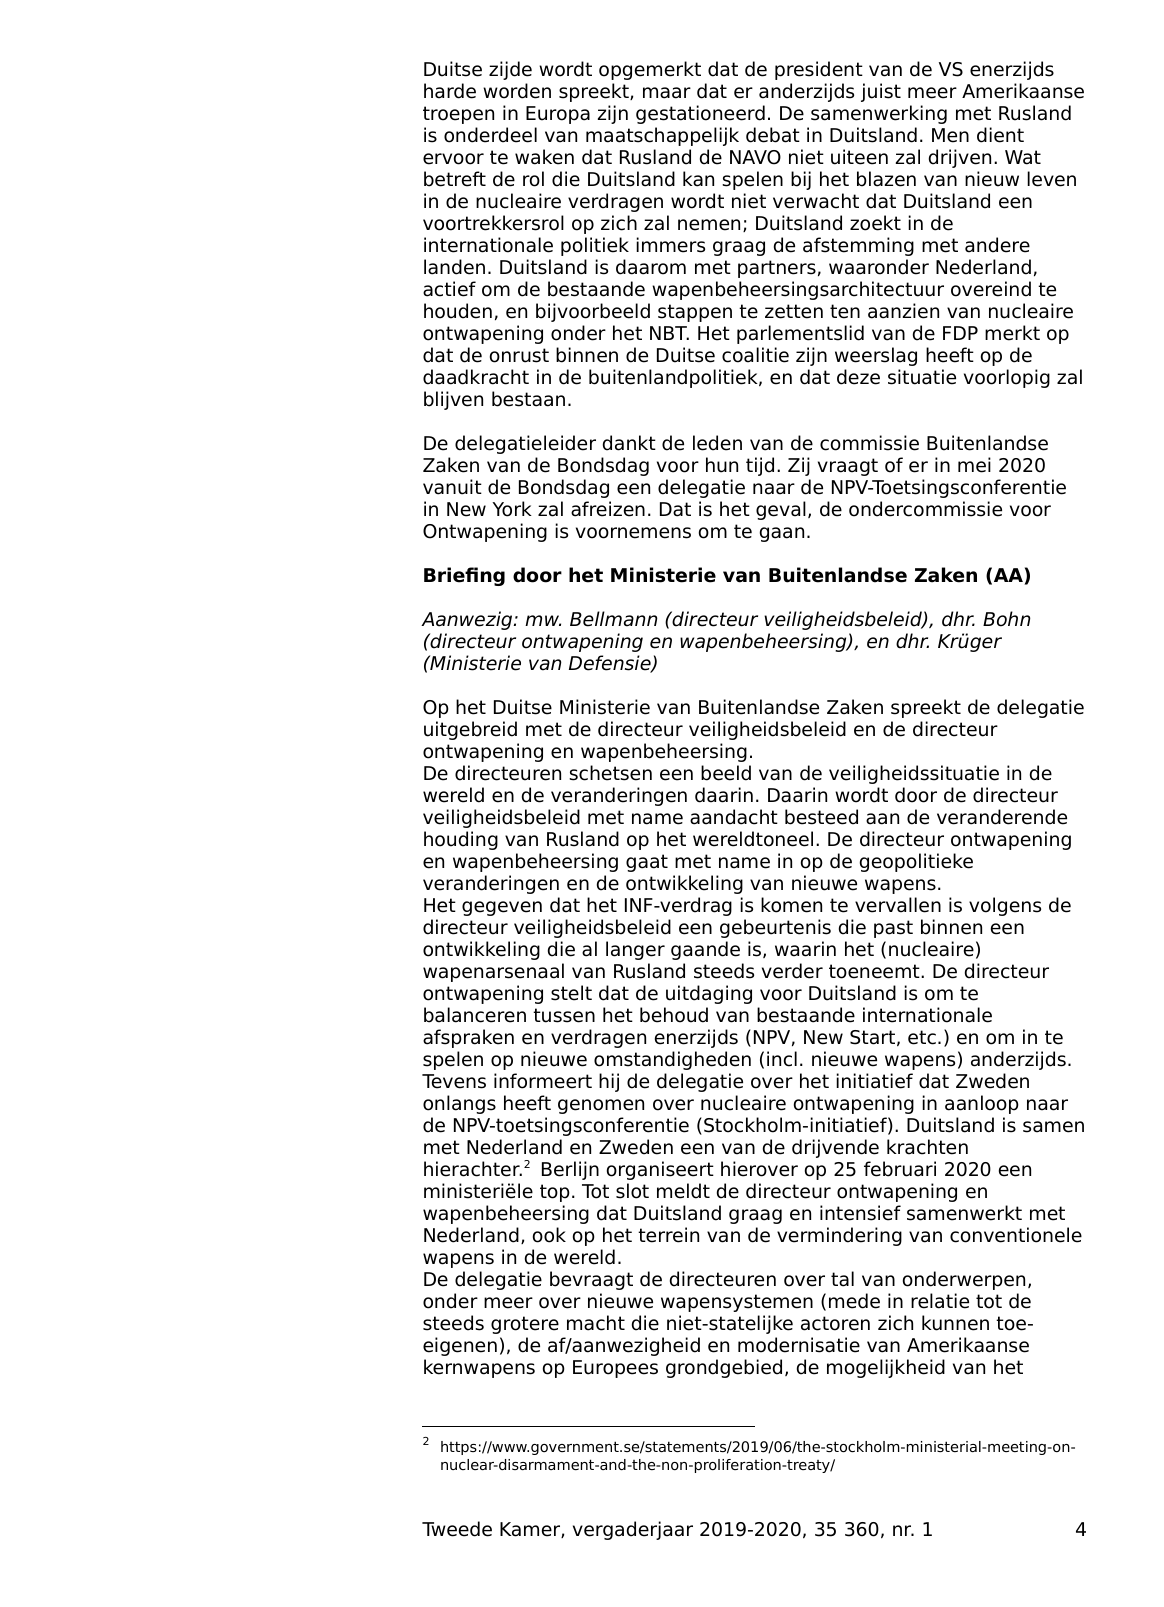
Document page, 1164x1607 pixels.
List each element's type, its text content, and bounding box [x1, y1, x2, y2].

text De delegatieleider dankt de leden van de commissie Buitenlandse Zaken van de Bondsdag voor hun tijd. Zij vraagt of er in mei 2020 vanuit de Bondsdag een delegatie naar de NPV-Toetsingsconferentie in New York zal afreizen. Dat is het geval, de ondercommissie voor Ontwapening is voornemens om te gaan. [422, 433, 1087, 543]
text Duitse zijde wordt opgemerkt dat de president van de VS enerzijds harde worden spreekt, maar dat er anderzijds juist meer Amerikaanse troepen in Europa zijn gestationeerd. De samenwerking met Rusland is onderdeel van maatschappelijk debat in Duitsland. Men dient ervoor te waken dat Rusland de NAVO niet uiteen zal drijven. Wat betreft de rol die Duitsland kan spelen bij het blazen van nieuw leven in de nucleaire verdragen wordt niet verwacht dat Duitsland een voortrekkersrol op zich zal nemen; Duitsland zoekt in de internationale politiek immers graag de afstemming met andere landen. Duitsland is daarom met partners, waaronder Nederland, actief om de bestaande wapenbeheersingsarchitectuur overeind te houden, en bijvoorbeeld stappen te zetten ten aanzien van nucleaire ontwapening onder het NBT. Het parlementslid van de FDP merkt op dat de onrust binnen de Duitse coalitie zijn weerslag heeft op de daadkracht in de buitenlandpolitiek, en dat deze situatie voorlopig zal blijven bestaan. [422, 59, 1087, 411]
text Het gegeven dat het INF-verdrag is komen te vervallen is volgens de directeur veiligheidsbeleid een gebeurtenis die past binnen een ontwikkeling die al langer gaande is, waarin het (nucleaire) wapenarsenaal van Rusland steeds verder toeneemt. De directeur ontwapening stelt dat de uitdaging voor Duitsland is om te balanceren tussen het behoud van bestaande internationale afspraken en verdragen enerzijds (NPV, New Start, etc.) en om in te spelen op nieuwe omstandigheden (incl. nieuwe wapens) anderzijds. Tevens informeert hij de delegatie over het initiatief dat Zweden onlangs heeft genomen over nucleaire ontwapening in aanloop naar de NPV-toetsingsconferentie (Stockholm-initiatief). Duitsland is samen met Nederland en Zweden een van de drijvende krachten hierachter. Berlijn organiseert hierover op 25 februari 2020 een ministeriële top. Tot slot meldt de directeur ontwapening en wapenbeheersing dat Duitsland graag en intensief samenwerkt met Nederland, ook op het terrein van de vermindering van conventionele wapens in de wereld. [422, 895, 1087, 1269]
subtitle Aanwezig: mw. Bellmann (directeur veiligheidsbeleid), dhr. Bohn (directeur ontwapening en wapenbeheersing), en dhr. Krüger (Ministerie van Defensie) [422, 609, 1087, 675]
text De delegatie bevraagt de directeuren over tal van onderwerpen, onder meer over nieuwe wapensystemen (mede in relatie tot de steeds grotere macht die niet-statelijke actoren zich kunnen toe-eigenen), de af/aanwezigheid en modernisatie van Amerikaanse kernwapens op Europees grondgebied, de mogelijkheid van het [422, 1269, 1087, 1379]
text De directeuren schetsen een beeld van de veiligheidssituatie in de wereld en de veranderingen daarin. Daarin wordt door de directeur veiligheidsbeleid met name aandacht besteed aan de veranderende houding van Rusland op het wereldtoneel. De directeur ontwapening en wapenbeheersing gaat met name in op de geopolitieke veranderingen en de ontwikkeling van nieuwe wapens. [422, 763, 1087, 895]
text Op het Duitse Ministerie van Buitenlandse Zaken spreekt de delegatie uitgebreid met de directeur veiligheidsbeleid en de directeur ontwapening en wapenbeheersing. [422, 697, 1087, 763]
subtitle Briefing door het Ministerie van Buitenlandse Zaken (AA) [422, 565, 1087, 587]
text https://www.government.se/statements/2019/06/the-stockholm-ministerial-meeting-on-nuclear-disarmament-and-the-non-proliferation-treaty/ [422, 1435, 1087, 1474]
